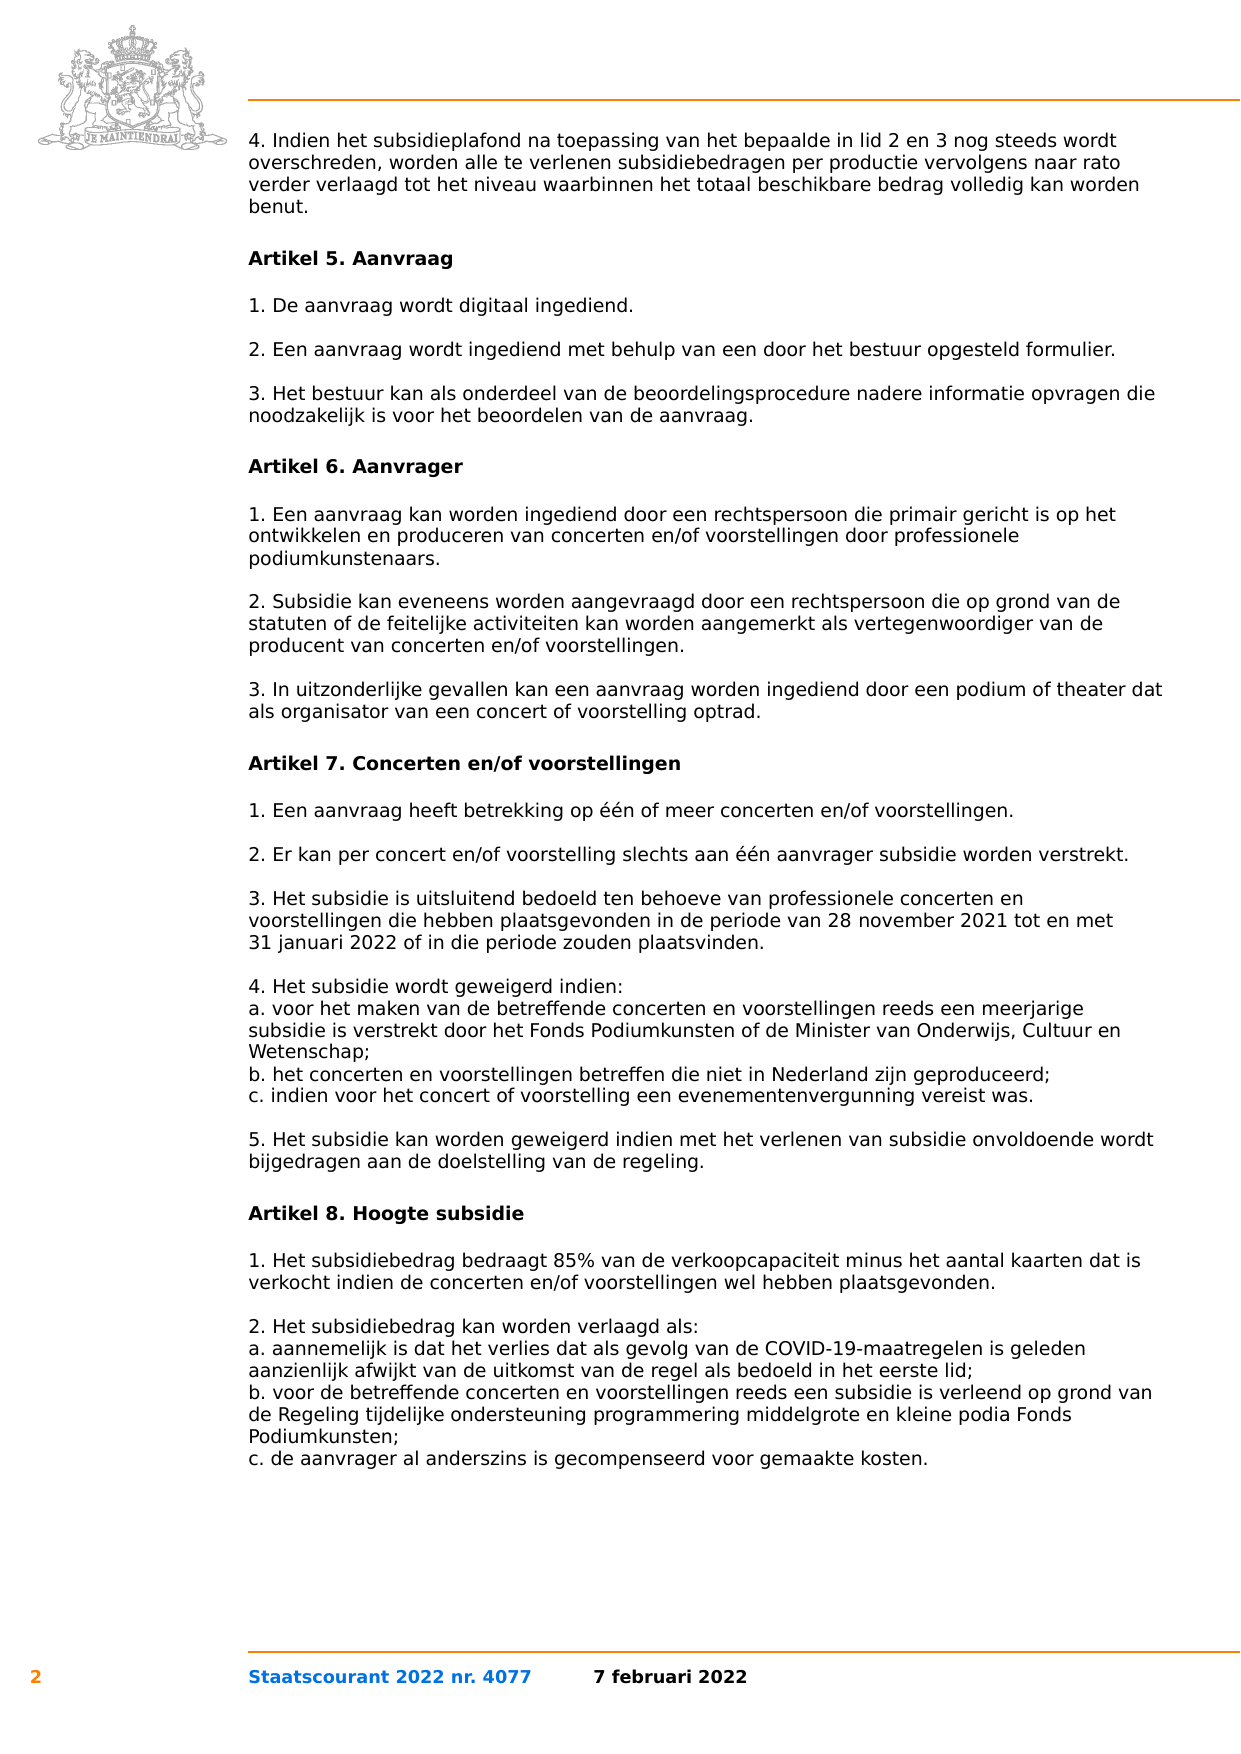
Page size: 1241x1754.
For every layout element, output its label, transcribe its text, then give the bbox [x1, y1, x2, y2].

text 1. Het subsidiebedrag bedraagt 85% van de verkoopcapaciteit minus het aantal kaarten dat is verkocht indien de concerten en/of voorstellingen wel hebben plaatsgevonden. [248, 1250, 1163, 1294]
text c. indien voor het concert of voorstelling een evenementenvergunning vereist was. [248, 1085, 1163, 1107]
text c. de aanvrager al anderszins is gecompenseerd voor gemaakte kosten. [248, 1448, 1163, 1470]
subtitle Artikel 7. Concerten en/of voorstellingen [248, 753, 1163, 775]
picture [38, 25, 227, 150]
text 2. Er kan per concert en/of voorstelling slechts aan één aanvrager subsidie worden verstrekt. [248, 844, 1163, 866]
text 2. Het subsidiebedrag kan worden verlaagd als: [248, 1316, 1163, 1338]
text 1. De aanvraag wordt digitaal ingediend. [248, 295, 1163, 317]
text a. voor het maken van de betreffende concerten en voorstellingen reeds een meerjarige subsidie is verstrekt door het Fonds Podiumkunsten of de Minister van Onderwijs, Cultuur en Wetenschap; [248, 997, 1163, 1063]
subtitle Artikel 8. Hoogte subsidie [248, 1203, 1163, 1225]
text 1. Een aanvraag kan worden ingediend door een rechtspersoon die primair gericht is op het ontwikkelen en produceren van concerten en/of voorstellingen door professionele podiumkunstenaars. [248, 503, 1163, 569]
text 3. Het bestuur kan als onderdeel van de beoordelingsprocedure nadere informatie opvragen die noodzakelijk is voor het beoordelen van de aanvraag. [248, 382, 1163, 426]
text 3. Het subsidie is uitsluitend bedoeld ten behoeve van professionele concerten en voorstellingen die hebben plaatsgevonden in de periode van 28 november 2021 tot en met 31 januari 2022 of in die periode zouden plaatsvinden. [248, 888, 1163, 954]
text 1. Een aanvraag heeft betrekking op één of meer concerten en/of voorstellingen. [248, 800, 1163, 822]
subtitle Artikel 5. Aanvraag [248, 248, 1163, 270]
text 5. Het subsidie kan worden geweigerd indien met het verlenen van subsidie onvoldoende wordt bijgedragen aan de doelstelling van de regeling. [248, 1129, 1163, 1173]
text a. aannemelijk is dat het verlies dat als gevolg van de COVID-19-maatregelen is geleden aanzienlijk afwijkt van de uitkomst van de regel als bedoeld in het eerste lid; [248, 1338, 1163, 1382]
text 4. Het subsidie wordt geweigerd indien: [248, 976, 1163, 997]
text 4. Indien het subsidieplafond na toepassing van het bepaalde in lid 2 en 3 nog steeds wordt overschreden, worden alle te verlenen subsidiebedragen per productie vervolgens naar rato verder verlaagd tot het niveau waarbinnen het totaal beschikbare bedrag volledig kan worden benut. [248, 130, 1163, 218]
text b. voor de betreffende concerten en voorstellingen reeds een subsidie is verleend op grond van de Regeling tijdelijke ondersteuning programmering middelgrote en kleine podia Fonds Podiumkunsten; [248, 1382, 1163, 1448]
text 3. In uitzonderlijke gevallen kan een aanvraag worden ingediend door een podium of theater dat als organisator van een concert of voorstelling optrad. [248, 679, 1163, 723]
subtitle Artikel 6. Aanvrager [248, 456, 1163, 478]
text 2. Een aanvraag wordt ingediend met behulp van een door het bestuur opgesteld formulier. [248, 339, 1163, 361]
text 2. Subsidie kan eveneens worden aangevraagd door een rechtspersoon die op grond van de statuten of de feitelijke activiteiten kan worden aangemerkt als vertegenwoordiger van de producent van concerten en/of voorstellingen. [248, 591, 1163, 657]
text b. het concerten en voorstellingen betreffen die niet in Nederland zijn geproduceerd; [248, 1063, 1163, 1085]
